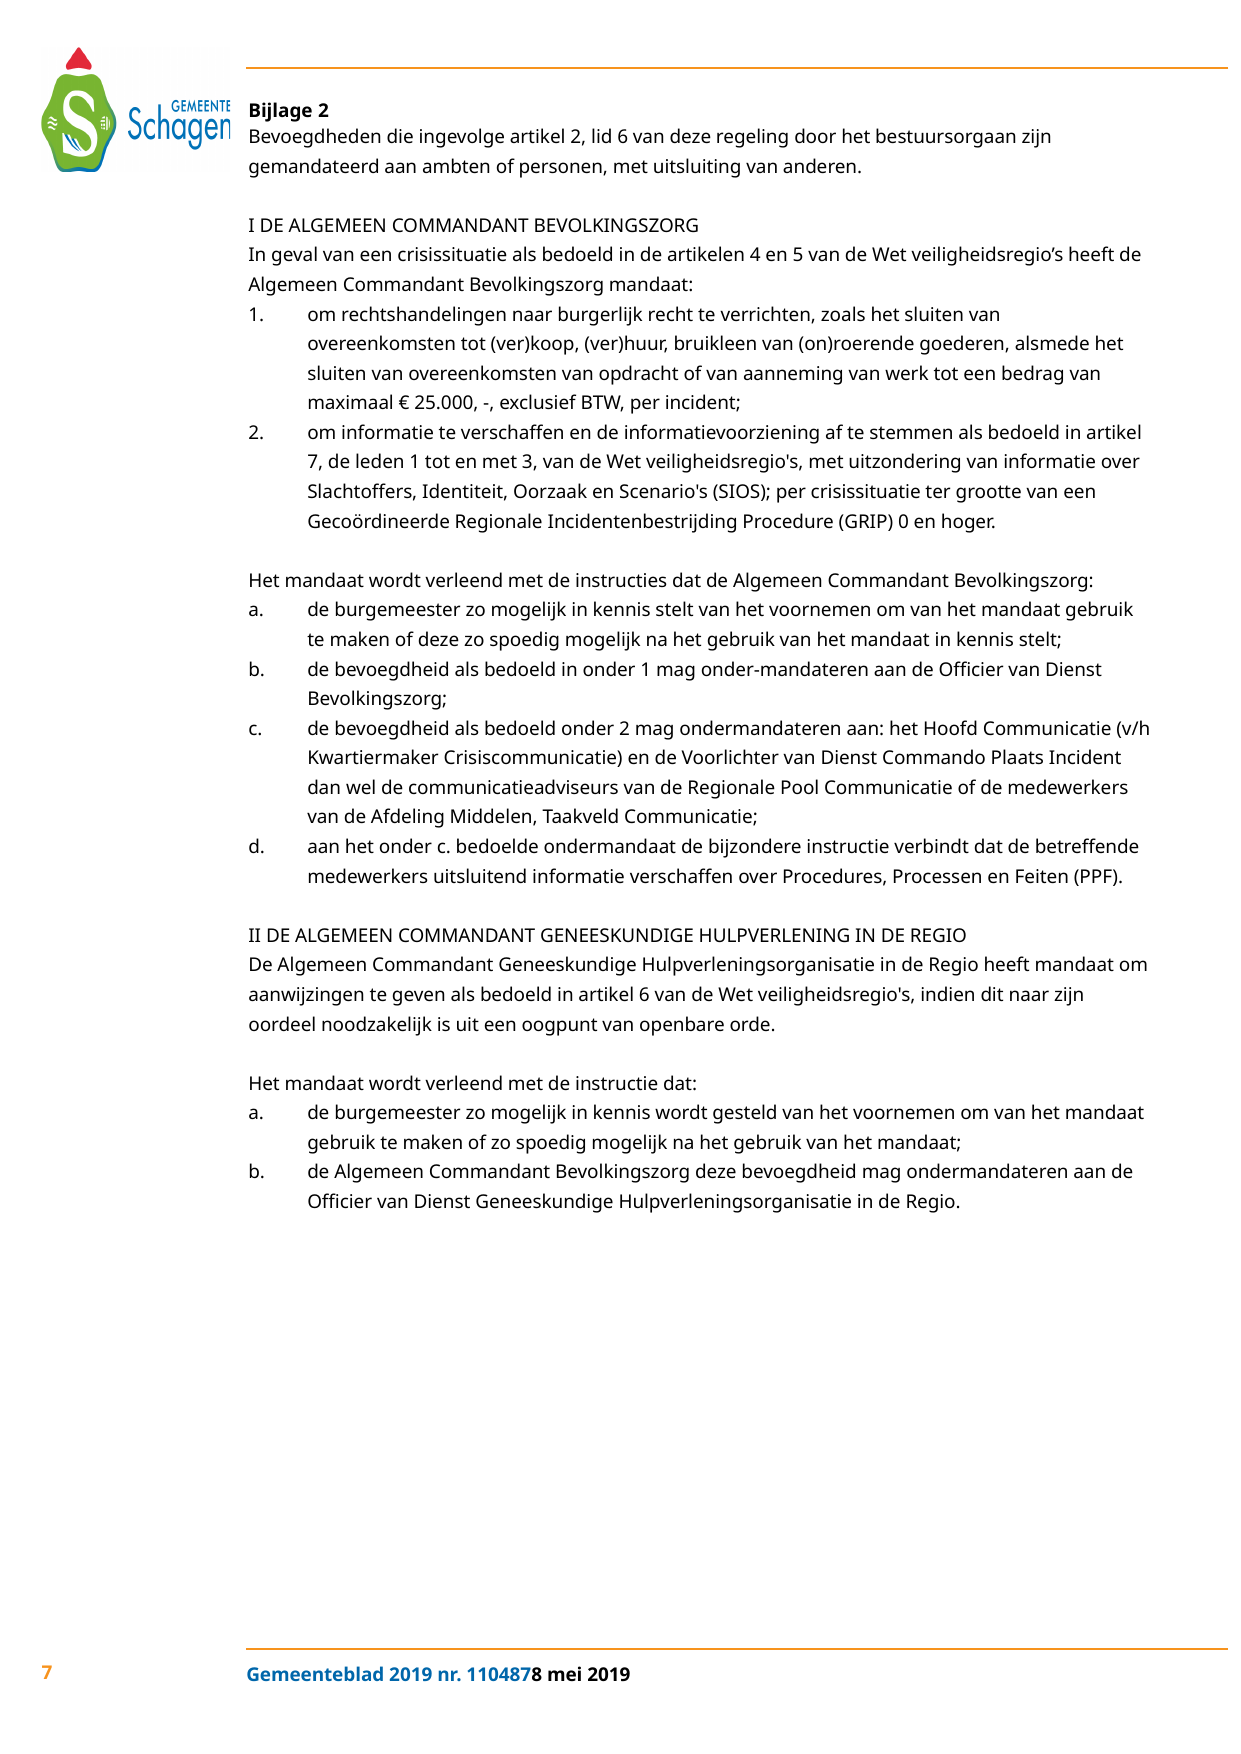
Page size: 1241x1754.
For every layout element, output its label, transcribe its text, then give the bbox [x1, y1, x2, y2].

text De Algemeen Commandant Geneeskundige Hulpverleningsorganisatie in de Regio heeft mandaat om aanwijzingen te geven als bedoeld in artikel 6 van de Wet veiligheidsregio's, indien dit naar zijn oordeel noodzakelijk is uit een oogpunt van openbare orde. [248, 952, 1152, 1037]
text Bevoegdheden die ingevolge artikel 2, lid 6 van deze regeling door het bestuursorgaan zijn gemandateerd aan ambten of personen, met uitsluiting van anderen. [248, 123, 1152, 179]
text II DE ALGEMEEN COMMANDANT GENEESKUNDIGE HULPVERLENING IN DE REGIO [248, 922, 1152, 948]
list aan het onder c. bedoelde ondermandaat de bijzondere instructie verbindt dat de betreffende medewerkers uitsluitend informatie verschaffen over Procedures, Processen en Feiten (PPF). [248, 833, 1152, 889]
text Het mandaat wordt verleend met de instructie dat: [248, 1070, 1152, 1096]
list de burgemeester zo mogelijk in kennis wordt gesteld van het voornemen om van het mandaat gebruik te maken of zo spoedig mogelijk na het gebruik van het mandaat; [248, 1099, 1152, 1155]
list de Algemeen Commandant Bevolkingszorg deze bevoegdheid mag ondermandateren aan de Officier van Dienst Geneeskundige Hulpverleningsorganisatie in de Regio. [248, 1159, 1152, 1214]
text Bijlage 2 [248, 95, 1152, 123]
text Het mandaat wordt verleend met de instructies dat de Algemeen Commandant Bevolkingszorg: [248, 567, 1152, 593]
list om rechtshandelingen naar burgerlijk recht te verrichten, zoals het sluiten van overeenkomsten tot (ver)koop, (ver)huur, bruikleen van (on)roerende goederen, alsmede het sluiten van overeenkomsten van opdracht of van aanneming van werk tot een bedrag van maximaal € 25.000, -, exclusief BTW, per incident; [248, 301, 1152, 415]
text I DE ALGEMEEN COMMANDANT BEVOLKINGSZORG [248, 212, 1152, 238]
picture [41, 47, 231, 172]
list de burgemeester zo mogelijk in kennis stelt van het voornemen om van het mandaat gebruik te maken of deze zo spoedig mogelijk na het gebruik van het mandaat in kennis stelt; [248, 597, 1152, 652]
text In geval van een crisissituatie als bedoeld in de artikelen 4 en 5 van de Wet veiligheidsregio’s heeft de Algemeen Commandant Bevolkingszorg mandaat: [248, 242, 1152, 297]
list om informatie te verschaffen en de informatievoorziening af te stemmen als bedoeld in artikel 7, de leden 1 tot en met 3, van de Wet veiligheidsregio's, met uitzondering van informatie over Slachtoffers, Identiteit, Oorzaak en Scenario's (SIOS); per crisissituatie ter grootte van een Gecoördineerde Regionale Incidentenbestrijding Procedure (GRIP) 0 en hoger. [248, 419, 1152, 534]
list de bevoegdheid als bedoeld onder 2 mag ondermandateren aan: het Hoofd Communicatie (v/h Kwartiermaker Crisiscommunicatie) en de Voorlichter van Dienst Commando Plaats Incident dan wel de communicatieadviseurs van de Regionale Pool Communicatie of de medewerkers van de Afdeling Middelen, Taakveld Communicatie; [248, 715, 1152, 829]
list de bevoegdheid als bedoeld in onder 1 mag onder-mandateren aan de Officier van Dienst Bevolkingszorg; [248, 656, 1152, 711]
